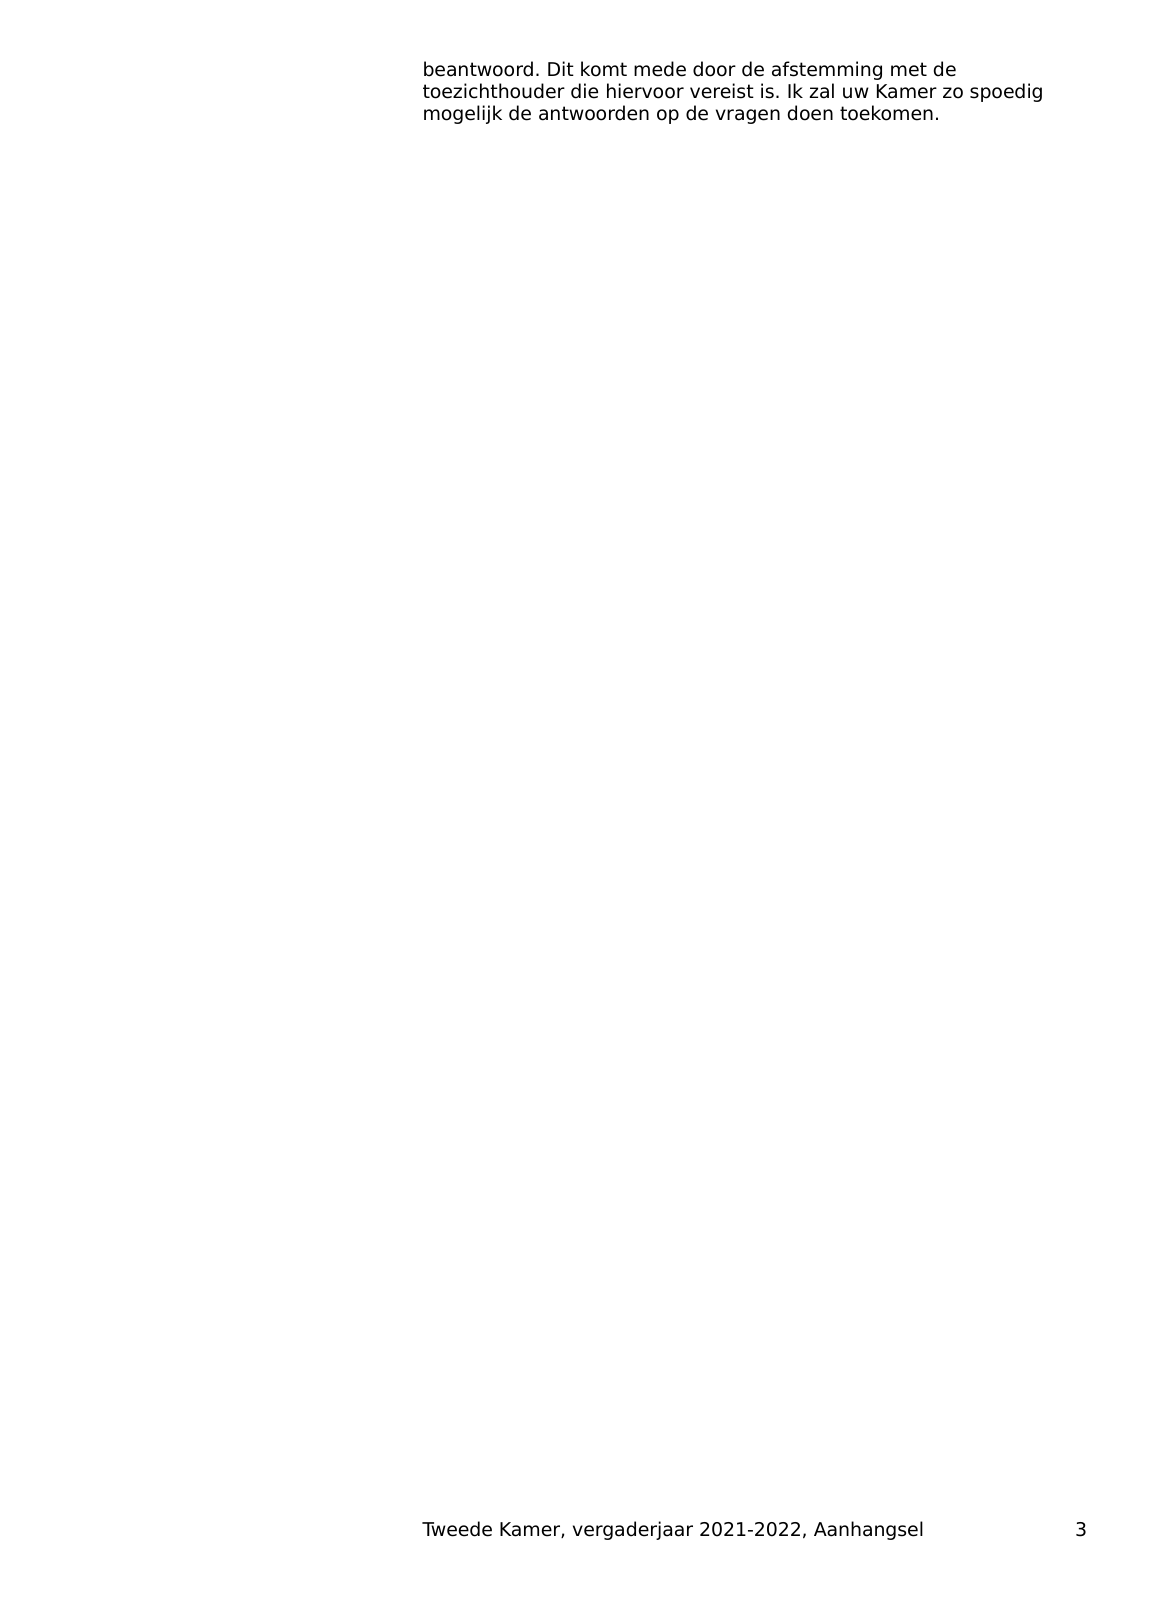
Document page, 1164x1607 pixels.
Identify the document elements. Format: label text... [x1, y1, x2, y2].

text beantwoord. Dit komt mede door de afstemming met de toezichthouder die hiervoor vereist is. Ik zal uw Kamer zo spoedig mogelijk de antwoorden op de vragen doen toekomen. [422, 59, 1087, 125]
